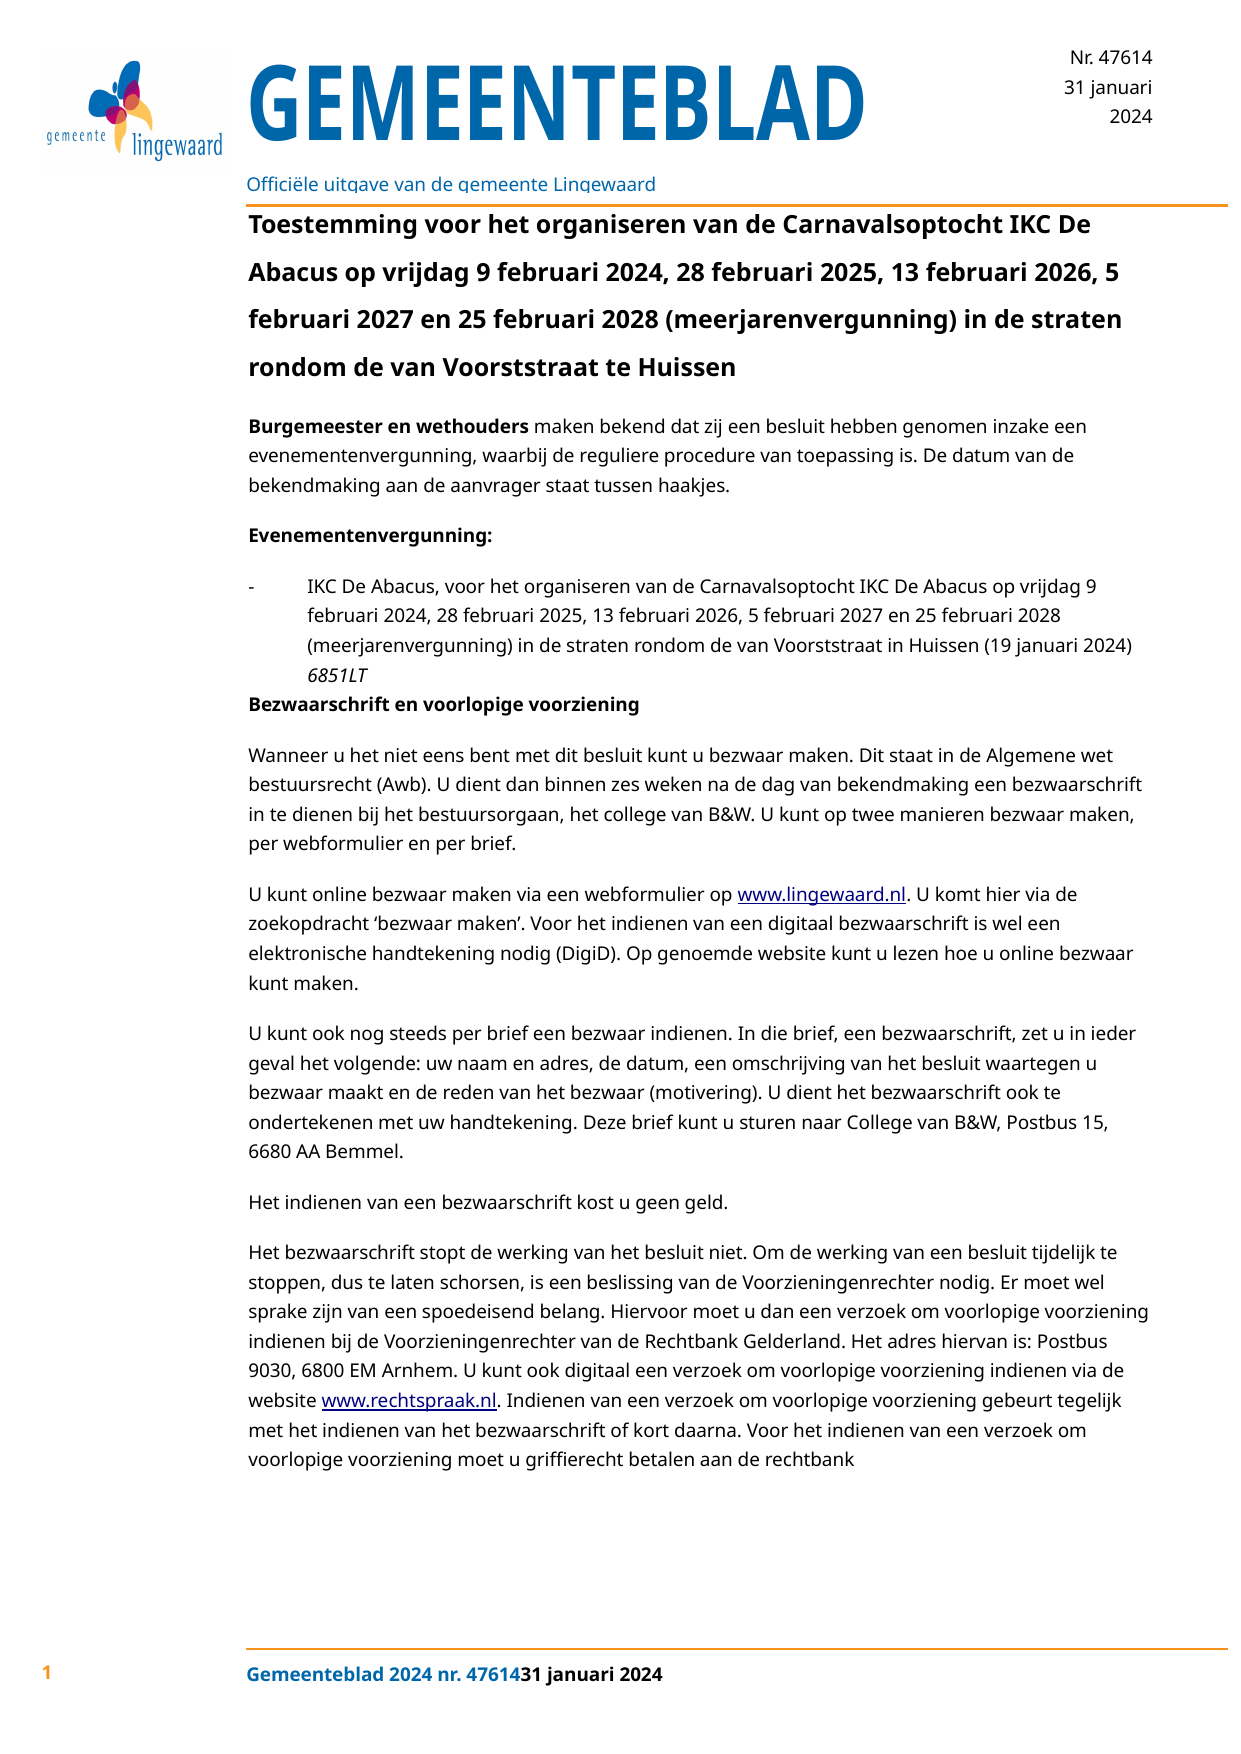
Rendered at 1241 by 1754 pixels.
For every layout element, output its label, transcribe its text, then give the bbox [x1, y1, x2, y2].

text Wanneer u het niet eens bent met dit besluit kunt u bezwaar maken. Dit staat in de Algemene wet bestuursrecht (Awb). U dient dan binnen zes weken na de dag van bekendmaking een bezwaarschrift in te dienen bij het bestuursorgaan, het college van B&W. U kunt op twee manieren bezwaar maken, per webformulier en per brief. [248, 742, 1152, 856]
text Bezwaarschrift en voorlopige voorziening [248, 691, 1152, 717]
text Het indienen van een bezwaarschrift kost u geen geld. [248, 1189, 1152, 1215]
list IKC De Abacus, voor het organiseren van de Carnavalsoptocht IKC De Abacus op vrijdag 9 februari 2024, 28 februari 2025, 13 februari 2026, 5 februari 2027 en 25 februari 2028 (meerjarenvergunning) in de straten rondom de van Voorststraat in Huissen (19 januari 2024) 6851LT [248, 573, 1152, 688]
text Het bezwaarschrift stopt de werking van het besluit niet. Om de werking van een besluit tijdelijk te stoppen, dus te laten schorsen, is een beslissing van de Voorzieningenrechter nodig. Er moet wel sprake zijn van een spoedeisend belang. Hiervoor moet u dan een verzoek om voorlopige voorziening indienen bij de Voorzieningenrechter van de Rechtbank Gelderland. Het adres hiervan is: Postbus 9030, 6800 EM Arnhem. U kunt ook digitaal een verzoek om voorlopige voorziening indienen via de website www.rechtspraak.nl. Indienen van een verzoek om voorlopige voorziening gebeurt tegelijk met het indienen van het bezwaarschrift of kort daarna. Voor het indienen van een verzoek om voorlopige voorziening moet u griffierecht betalen aan de rechtbank [248, 1239, 1152, 1472]
text U kunt online bezwaar maken via een webformulier op www.lingewaard.nl. U komt hier via de zoekopdracht ‘bezwaar maken’. Voor het indienen van een digitaal bezwaarschrift is wel een elektronische handtekening nodig (DigiD). Op genoemde website kunt u lezen hoe u online bezwaar kunt maken. [248, 881, 1152, 996]
picture [41, 47, 231, 172]
text U kunt ook nog steeds per brief een bezwaar indienen. In die brief, een bezwaarschrift, zet u in ieder geval het volgende: uw naam en adres, de datum, een omschrijving van het besluit waartegen u bezwaar maakt en de reden van het bezwaar (motivering). U dient het bezwaarschrift ook te ondertekenen met uw handtekening. Deze brief kunt u sturen naar College van B&W, Postbus 15, 6680 AA Bemmel. [248, 1020, 1152, 1164]
text Evenementenvergunning: [248, 523, 1152, 548]
text Toestemming voor het organiseren van de Carnavalsoptocht IKC De Abacus op vrijdag 9 februari 2024, 28 februari 2025, 13 februari 2026, 5 februari 2027 en 25 februari 2028 (meerjarenvergunning) in de straten rondom de van Voorststraat te Huissen [248, 207, 1152, 384]
text Burgemeester en wethouders maken bekend dat zij een besluit hebben genomen inzake een evenementenvergunning, waarbij de reguliere procedure van toepassing is. De datum van de bekendmaking aan de aanvrager staat tussen haakjes. [248, 413, 1152, 498]
